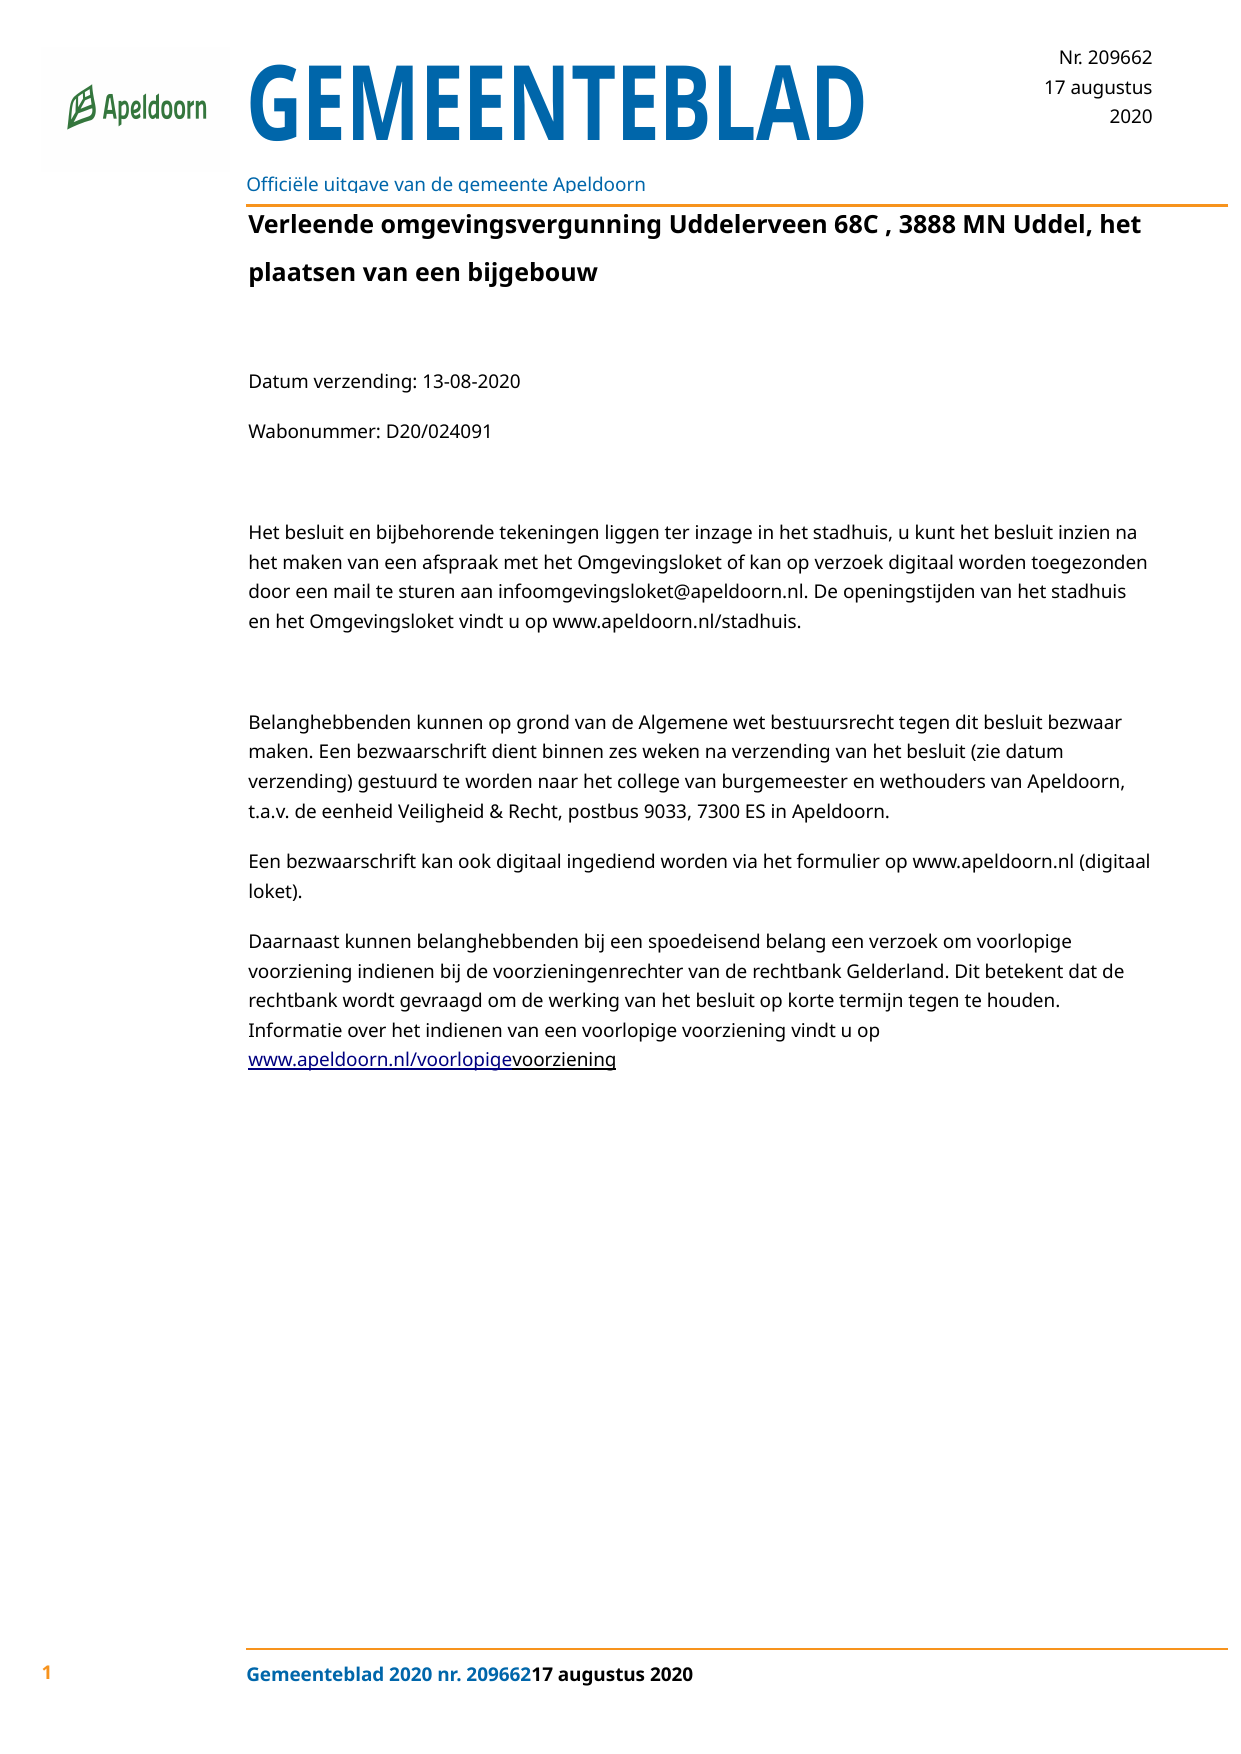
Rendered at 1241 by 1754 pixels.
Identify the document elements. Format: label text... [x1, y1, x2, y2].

text Wabonummer: D20/024091 [248, 419, 1152, 444]
text Het besluit en bijbehorende tekeningen liggen ter inzage in het stadhuis, u kunt het besluit inzien na het maken van een afspraak met het Omgevingsloket of kan op verzoek digitaal worden toegezonden door een mail te sturen aan infoomgevingsloket@apeldoorn.nl. De openingstijden van het stadhuis en het Omgevingsloket vindt u op www.apeldoorn.nl/stadhuis. [248, 519, 1152, 634]
picture [41, 47, 231, 172]
text Verleende omgevingsvergunning Uddelerveen 68C , 3888 MN Uddel, het plaatsen van een bijgebouw [248, 207, 1152, 288]
text Belanghebbenden kunnen op grond van de Algemene wet bestuursrecht tegen dit besluit bezwaar maken. Een bezwaarschrift dient binnen zes weken na verzending van het besluit (zie datum verzending) gestuurd te worden naar het college van burgemeester en wethouders van Apeldoorn, t.a.v. de eenheid Veiligheid & Recht, postbus 9033, 7300 ES in Apeldoorn. [248, 709, 1152, 824]
text Daarnaast kunnen belanghebbenden bij een spoedeisend belang een verzoek om voorlopige voorziening indienen bij de voorzieningenrechter van de rechtbank Gelderland. Dit betekent dat de rechtbank wordt gevraagd om de werking van het besluit op korte termijn tegen te houden. Informatie over het indienen van een voorlopige voorziening vindt u op www.apeldoorn.nl/voorlopigevoorziening [248, 928, 1152, 1072]
text Een bezwaarschrift kan ook digitaal ingediend worden via het formulier op www.apeldoorn.nl (digitaal loket). [248, 848, 1152, 904]
text Datum verzending: 13-08-2020 [248, 368, 1152, 394]
